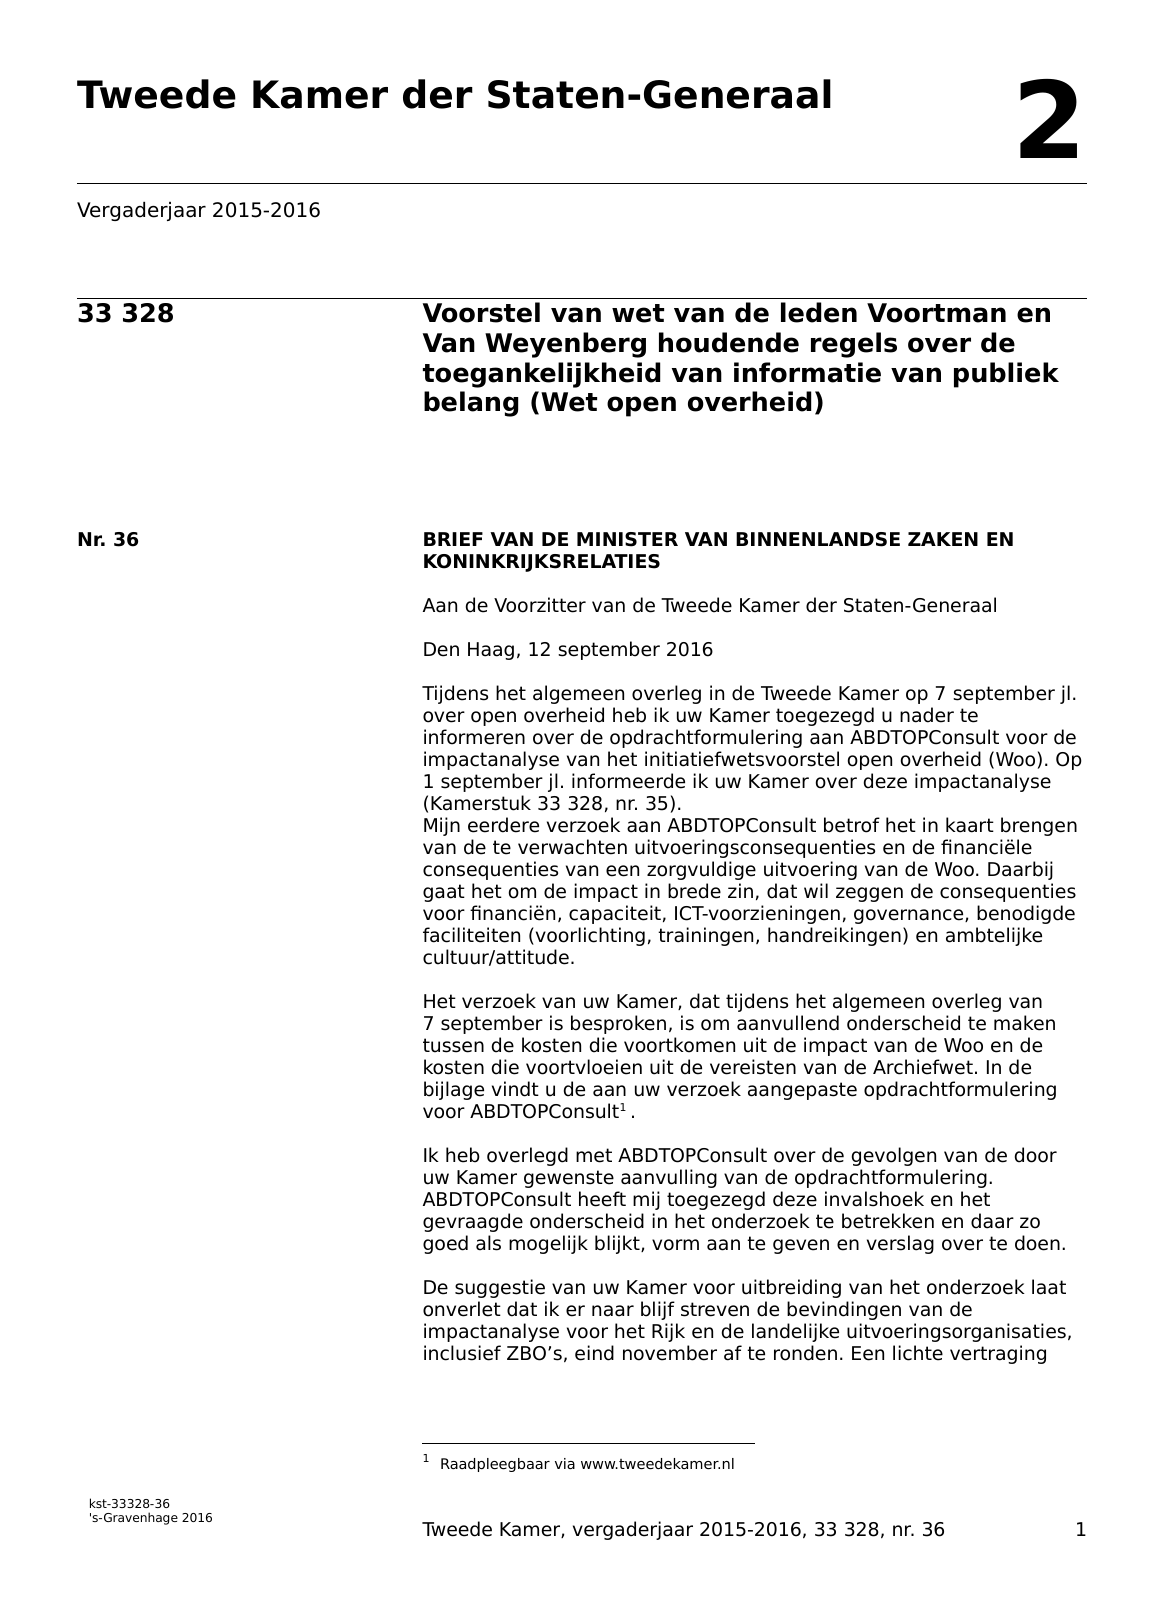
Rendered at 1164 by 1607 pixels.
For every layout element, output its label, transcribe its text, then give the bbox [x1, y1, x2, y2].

text De suggestie van uw Kamer voor uitbreiding van het onderzoek laat onverlet dat ik er naar blijf streven de bevindingen van de impactanalyse voor het Rijk en de landelijke uitvoeringsorganisaties, inclusief ZBO’s, eind november af te ronden. Een lichte vertraging [422, 1277, 1087, 1365]
subtitle Nr. 36 BRIEF VAN DE MINISTER VAN BINNENLANDSE ZAKEN EN KONINKRIJKSRELATIES [77, 529, 1087, 573]
table_header Tweede Kamer der Staten-Generaal [77, 59, 886, 183]
text kst-33328-36 [88, 1497, 323, 1511]
text Het verzoek van uw Kamer, dat tijdens het algemeen overleg van 7 september is besproken, is om aanvullend onderscheid te maken tussen de kosten die voortkomen uit de impact van de Woo en de kosten die voortvloeien uit de vereisten van de Archiefwet. In de bijlage vindt u de aan uw verzoek aangepaste opdrachtformulering voor ABDTOPConsult. [422, 991, 1087, 1123]
text 's-Gravenhage 2016 [88, 1511, 323, 1525]
table_cell Vergaderjaar 2015-2016 [77, 184, 1087, 298]
text Raadpleegbaar via www.tweedekamer.nl [422, 1452, 1087, 1474]
text Mijn eerdere verzoek aan ABDTOPConsult betrof het in kaart brengen van de te verwachten uitvoeringsconsequenties en de financiële consequenties van een zorgvuldige uitvoering van de Woo. Daarbij gaat het om de impact in brede zin, dat wil zeggen de consequenties voor financiën, capaciteit, ICT-voorzieningen, governance, benodigde faciliteiten (voorlichting, trainingen, handreikingen) en ambtelijke cultuur/attitude. [422, 815, 1087, 969]
table_header 2 [886, 59, 1087, 183]
text Aan de Voorzitter van de Tweede Kamer der Staten-Generaal [422, 595, 1087, 617]
text Den Haag, 12 september 2016 [422, 639, 1087, 661]
subtitle 33 328 Voorstel van wet van de leden Voortman en Van Weyenberg houdende regels over de toegankelijkheid van informatie van publiek belang (Wet open overheid) [77, 299, 1087, 418]
text Ik heb overlegd met ABDTOPConsult over de gevolgen van de door uw Kamer gewenste aanvulling van de opdrachtformulering. ABDTOPConsult heeft mij toegezegd deze invalshoek en het gevraagde onderscheid in het onderzoek te betrekken en daar zo goed als mogelijk blijkt, vorm aan te geven en verslag over te doen. [422, 1145, 1087, 1255]
text Tijdens het algemeen overleg in de Tweede Kamer op 7 september jl. over open overheid heb ik uw Kamer toegezegd u nader te informeren over de opdrachtformulering aan ABDTOPConsult voor de impactanalyse van het initiatiefwetsvoorstel open overheid (Woo). Op 1 september jl. informeerde ik uw Kamer over deze impactanalyse (Kamerstuk 33 328, nr. 35). [422, 683, 1087, 815]
